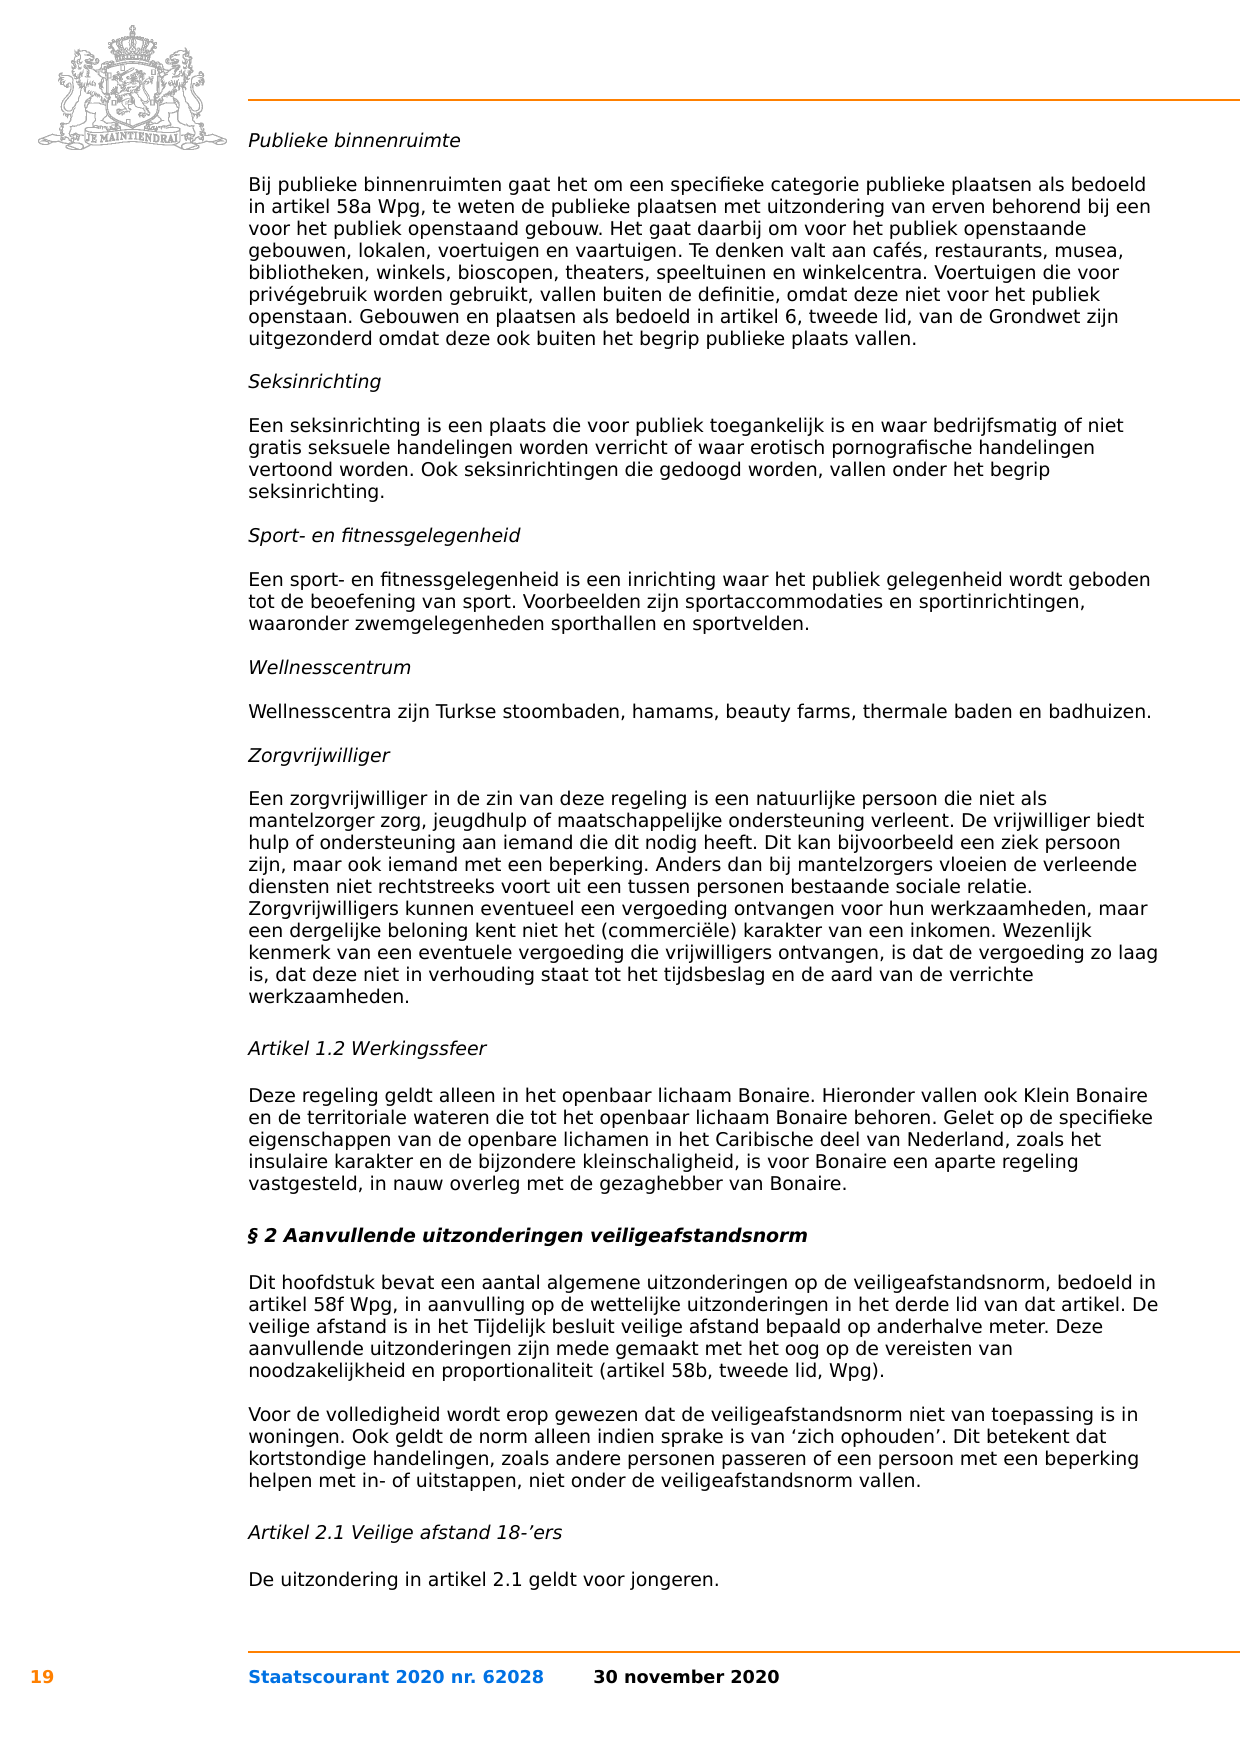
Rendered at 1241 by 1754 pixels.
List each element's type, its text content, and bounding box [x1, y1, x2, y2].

text Bij publieke binnenruimten gaat het om een specifieke categorie publieke plaatsen als bedoeld in artikel 58a Wpg, te weten de publieke plaatsen met uitzondering van erven behorend bij een voor het publiek openstaand gebouw. Het gaat daarbij om voor het publiek openstaande gebouwen, lokalen, voertuigen en vaartuigen. Te denken valt aan cafés, restaurants, musea, bibliotheken, winkels, bioscopen, theaters, speeltuinen en winkelcentra. Voertuigen die voor privégebruik worden gebruikt, vallen buiten de definitie, omdat deze niet voor het publiek openstaan. Gebouwen en plaatsen als bedoeld in artikel 6, tweede lid, van de Grondwet zijn uitgezonderd omdat deze ook buiten het begrip publieke plaats vallen. [248, 174, 1163, 349]
text Wellnesscentra zijn Turkse stoombaden, hamams, beauty farms, thermale baden en badhuizen. [248, 701, 1163, 723]
picture [38, 25, 227, 150]
subtitle Seksinrichting [248, 371, 1163, 393]
subtitle Wellnesscentrum [248, 657, 1163, 679]
text Een zorgvrijwilliger in de zin van deze regeling is een natuurlijke persoon die niet als mantelzorger zorg, jeugdhulp of maatschappelijke ondersteuning verleent. De vrijwilliger biedt hulp of ondersteuning aan iemand die dit nodig heeft. Dit kan bijvoorbeeld een ziek persoon zijn, maar ook iemand met een beperking. Anders dan bij mantelzorgers vloeien de verleende diensten niet rechtstreeks voort uit een tussen personen bestaande sociale relatie. Zorgvrijwilligers kunnen eventueel een vergoeding ontvangen voor hun werkzaamheden, maar een dergelijke beloning kent niet het (commerciële) karakter van een inkomen. Wezenlijk kenmerk van een eventuele vergoeding die vrijwilligers ontvangen, is dat de vergoeding zo laag is, dat deze niet in verhouding staat tot het tijdsbeslag en de aard van de verrichte werkzaamheden. [248, 788, 1163, 1008]
text Een sport- en fitnessgelegenheid is een inrichting waar het publiek gelegenheid wordt geboden tot de beoefening van sport. Voorbeelden zijn sportaccommodaties en sportinrichtingen, waaronder zwemgelegenheden sporthallen en sportvelden. [248, 569, 1163, 635]
text Een seksinrichting is een plaats die voor publiek toegankelijk is en waar bedrijfsmatig of niet gratis seksuele handelingen worden verricht of waar erotisch pornografische handelingen vertoond worden. Ook seksinrichtingen die gedoogd worden, vallen onder het begrip seksinrichting. [248, 415, 1163, 503]
subtitle Sport- en fitnessgelegenheid [248, 525, 1163, 547]
subtitle § 2 Aanvullende uitzonderingen veiligeafstandsnorm [248, 1225, 1163, 1247]
subtitle Artikel 1.2 Werkingssfeer [248, 1038, 1163, 1060]
text De uitzondering in artikel 2.1 geldt voor jongeren. [248, 1569, 1163, 1591]
text Voor de volledigheid wordt erop gewezen dat de veiligeafstandsnorm niet van toepassing is in woningen. Ook geldt de norm alleen indien sprake is van ‘zich ophouden’. Dit betekent dat kortstondige handelingen, zoals andere personen passeren of een persoon met een beperking helpen met in- of uitstappen, niet onder de veiligeafstandsnorm vallen. [248, 1404, 1163, 1492]
subtitle Zorgvrijwilliger [248, 744, 1163, 766]
text Dit hoofdstuk bevat een aantal algemene uitzonderingen op de veiligeafstandsnorm, bedoeld in artikel 58f Wpg, in aanvulling op de wettelijke uitzonderingen in het derde lid van dat artikel. De veilige afstand is in het Tijdelijk besluit veilige afstand bepaald op anderhalve meter. Deze aanvullende uitzonderingen zijn mede gemaakt met het oog op de vereisten van noodzakelijkheid en proportionaliteit (artikel 58b, tweede lid, Wpg). [248, 1272, 1163, 1382]
text Deze regeling geldt alleen in het openbaar lichaam Bonaire. Hieronder vallen ook Klein Bonaire en de territoriale wateren die tot het openbaar lichaam Bonaire behoren. Gelet op de specifieke eigenschappen van de openbare lichamen in het Caribische deel van Nederland, zoals het insulaire karakter en de bijzondere kleinschaligheid, is voor Bonaire een aparte regeling vastgesteld, in nauw overleg met de gezaghebber van Bonaire. [248, 1085, 1163, 1195]
subtitle Publieke binnenruimte [248, 130, 1163, 152]
subtitle Artikel 2.1 Veilige afstand 18-’ers [248, 1522, 1163, 1544]
